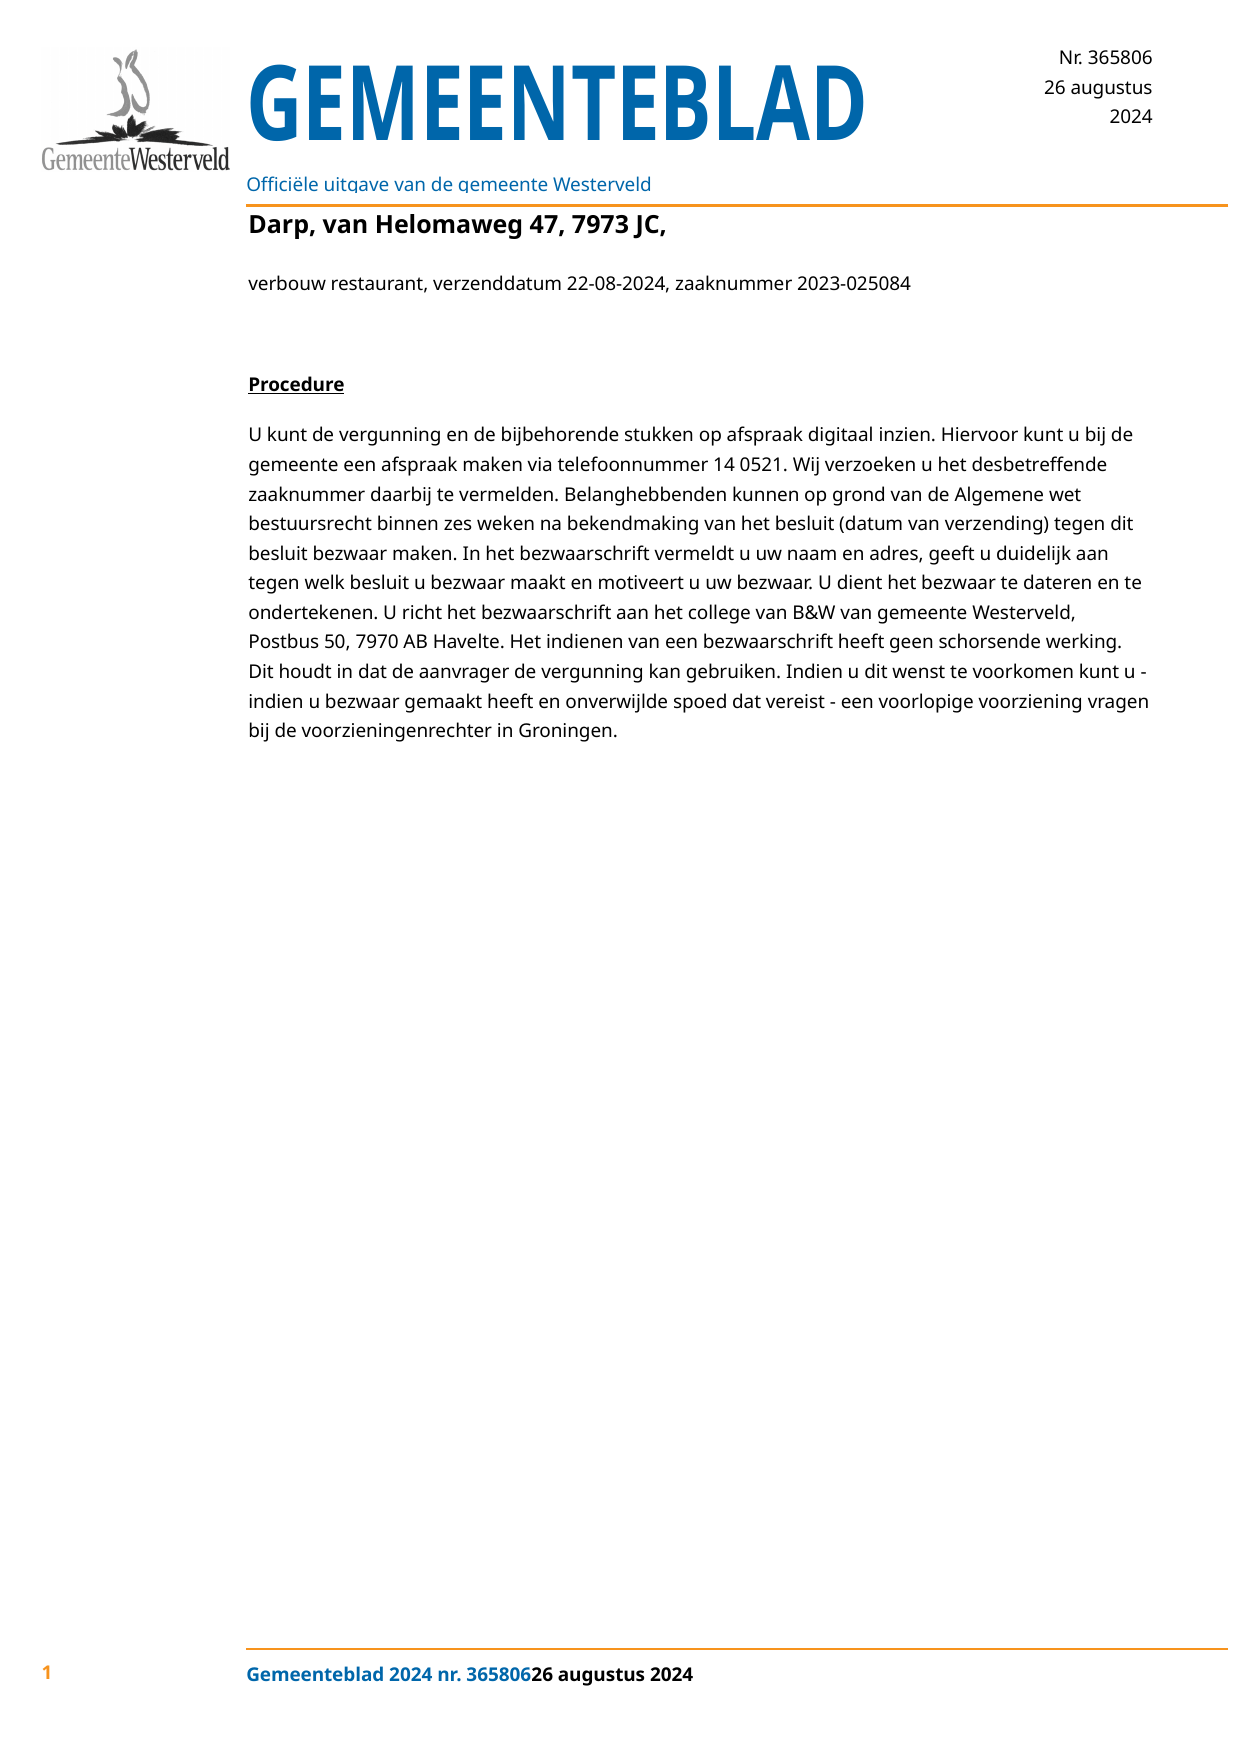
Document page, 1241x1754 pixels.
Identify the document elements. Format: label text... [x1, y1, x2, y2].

text U kunt de vergunning en de bijbehorende stukken op afspraak digitaal inzien. Hiervoor kunt u bij de gemeente een afspraak maken via telefoonnummer 14 0521. Wij verzoeken u het desbetreffende zaaknummer daarbij te vermelden. Belanghebbenden kunnen op grond van de Algemene wet bestuursrecht binnen zes weken na bekendmaking van het besluit (datum van verzending) tegen dit besluit bezwaar maken. In het bezwaarschrift vermeldt u uw naam en adres, geeft u duidelijk aan tegen welk besluit u bezwaar maakt en motiveert u uw bezwaar. U dient het bezwaar te dateren en te ondertekenen. U richt het bezwaarschrift aan het college van B&W van gemeente Westerveld, Postbus 50, 7970 AB Havelte. Het indienen van een bezwaarschrift heeft geen schorsende werking. Dit houdt in dat de aanvrager de vergunning kan gebruiken. Indien u dit wenst te voorkomen kunt u - indien u bezwaar gemaakt heeft en onverwijlde spoed dat vereist - een voorlopige voorziening vragen bij de voorzieningenrechter in Groningen. [248, 422, 1152, 743]
text Darp, van Helomaweg 47, 7973 JC, [248, 207, 1152, 241]
text Procedure [248, 371, 1152, 397]
picture [41, 47, 231, 172]
text verbouw restaurant, verzenddatum 22-08-2024, zaaknummer 2023-025084 [248, 270, 1152, 296]
